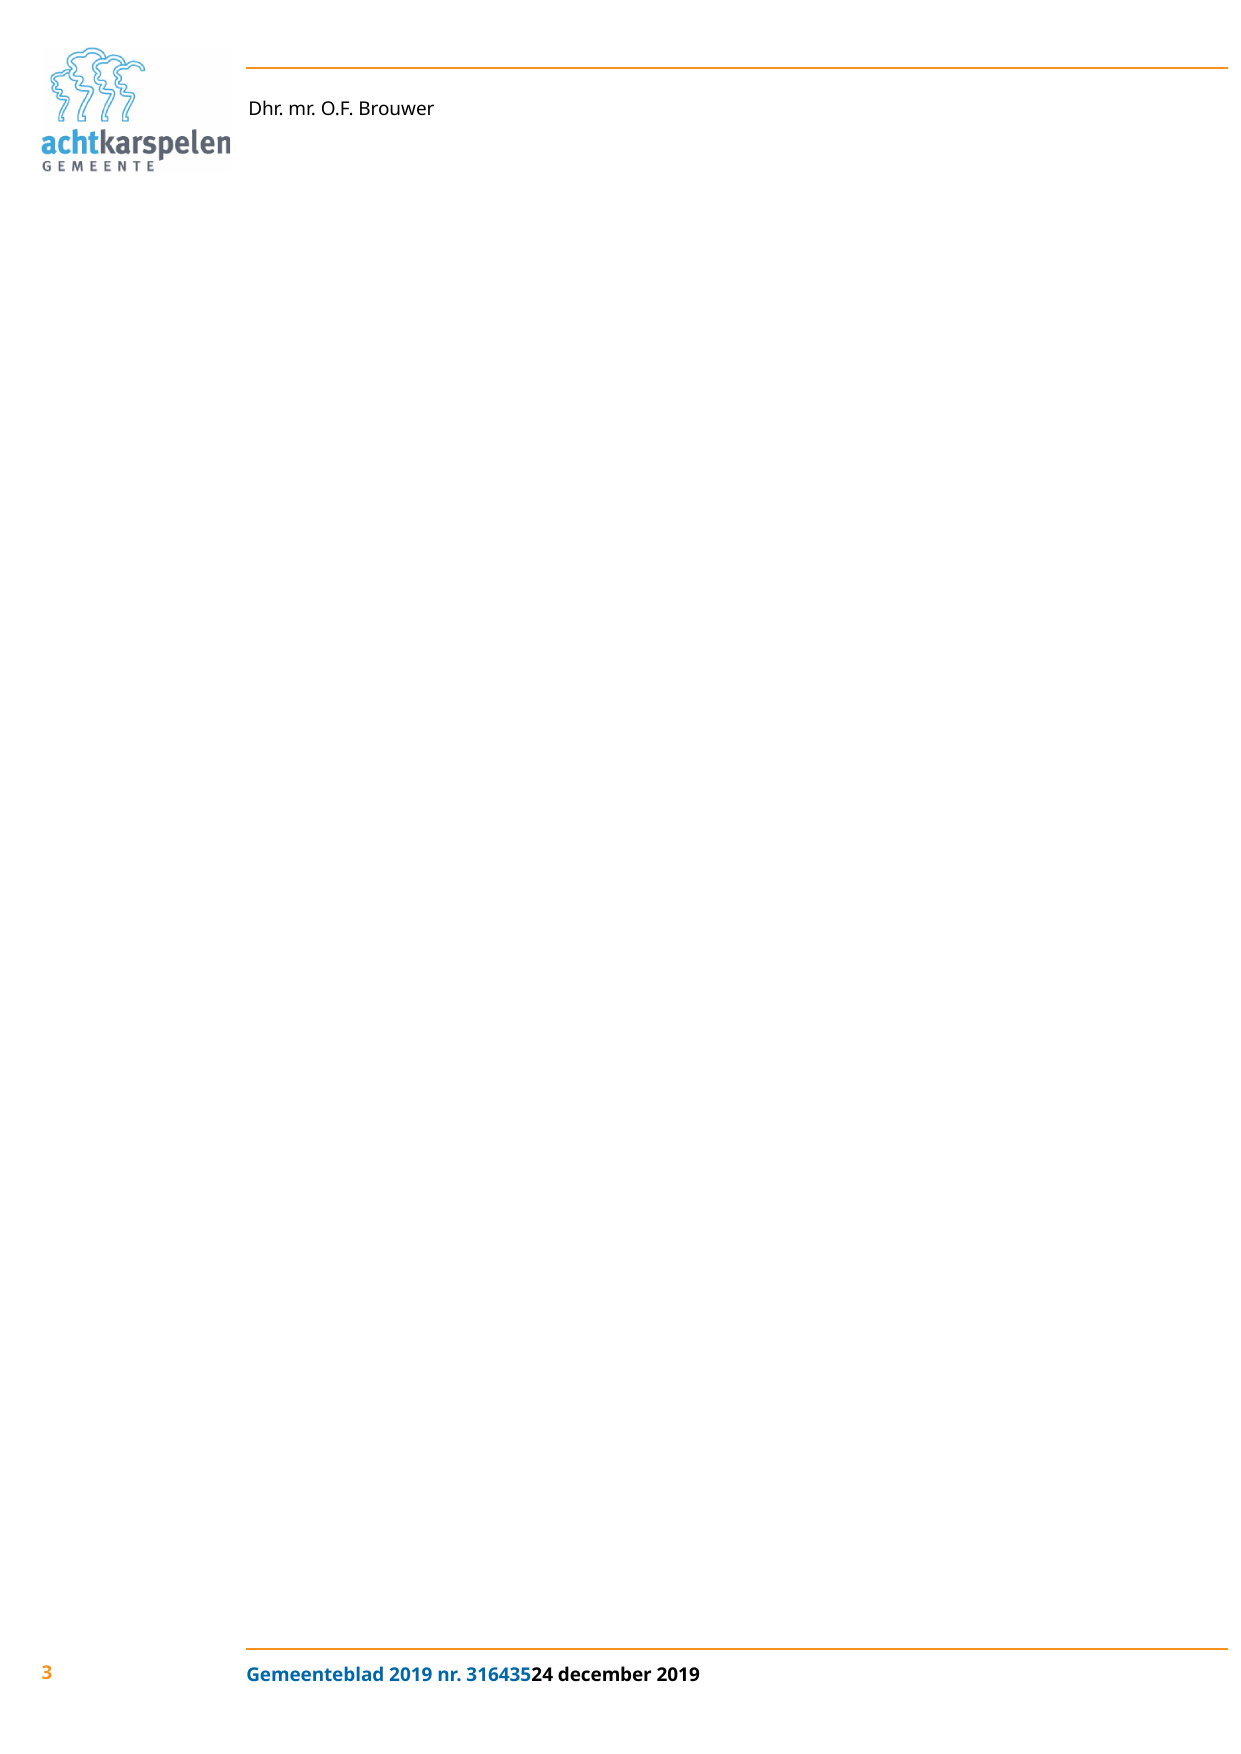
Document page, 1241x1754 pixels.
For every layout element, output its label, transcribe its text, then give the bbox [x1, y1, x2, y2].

text Dhr. mr. O.F. Brouwer [248, 95, 1152, 121]
picture [41, 47, 231, 172]
